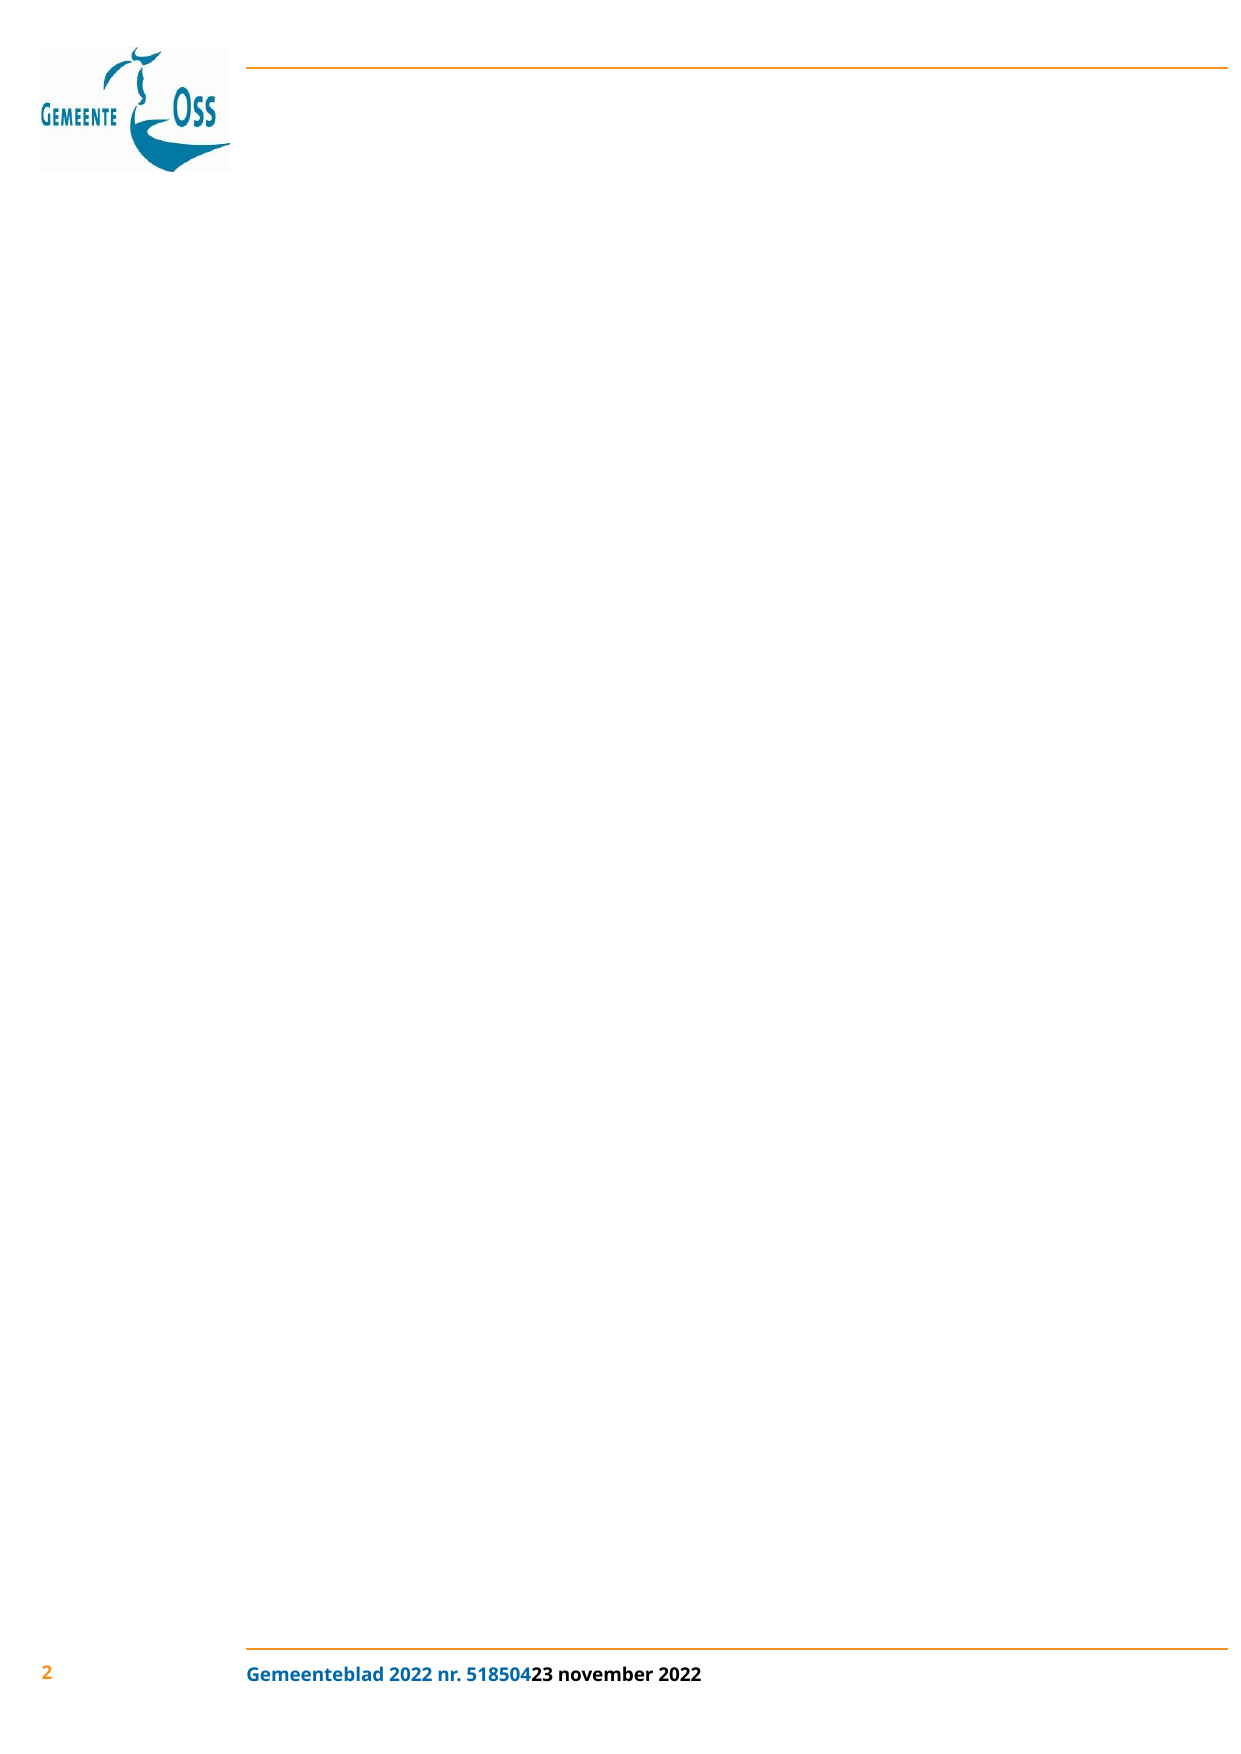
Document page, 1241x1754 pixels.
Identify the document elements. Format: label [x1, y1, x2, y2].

picture [41, 47, 231, 172]
